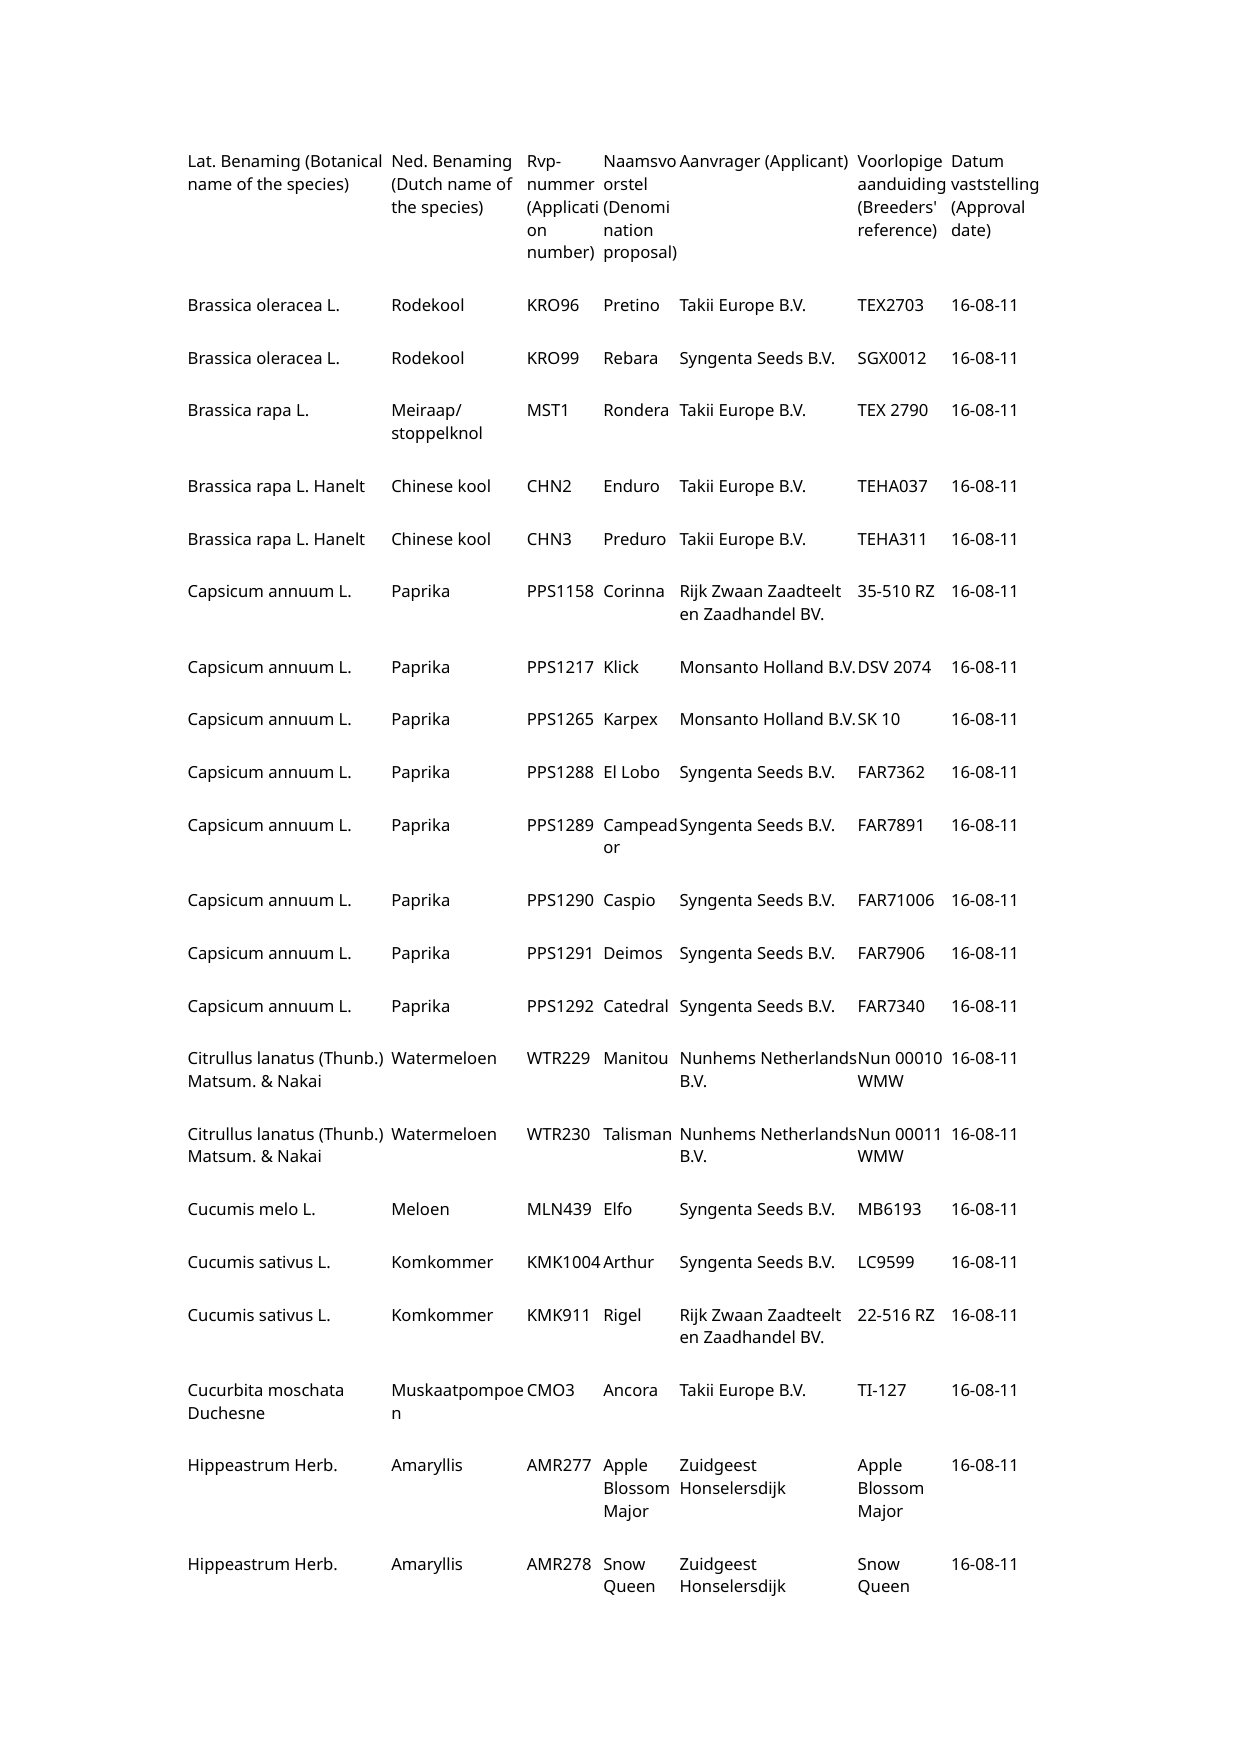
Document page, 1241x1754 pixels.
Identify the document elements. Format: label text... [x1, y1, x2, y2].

table_cell 16-08-11 [951, 994, 1053, 1047]
table_cell Syngenta Seeds B.V. [679, 1198, 857, 1250]
table_header Lat. Benaming (Botanical name of the species) [188, 150, 391, 293]
table_cell Syngenta Seeds B.V. [679, 1250, 857, 1303]
table_cell PPS1290 [527, 889, 603, 941]
table_cell CHN3 [527, 527, 603, 580]
table_cell Klick [603, 655, 679, 708]
table_cell KMK911 [527, 1303, 603, 1378]
table_header Voorlopige aanduiding (Breeders' reference) [858, 150, 951, 293]
table_cell Ancora [603, 1379, 679, 1454]
table_cell Citrullus lanatus (Thunb.) Matsum. & Nakai [188, 1047, 391, 1122]
table_cell Apple Blossom Major [603, 1454, 679, 1552]
table_cell Rodekool [391, 346, 527, 399]
table_cell 16-08-11 [951, 1379, 1053, 1454]
table_cell 16-08-11 [951, 1122, 1053, 1198]
table_cell 16-08-11 [951, 655, 1053, 708]
table_cell Manitou [603, 1047, 679, 1122]
table_cell Amaryllis [391, 1454, 527, 1552]
table_cell Apple Blossom Major [858, 1454, 951, 1552]
table_cell 16-08-11 [951, 889, 1053, 941]
table_cell Cucurbita moschata Duchesne [188, 1379, 391, 1454]
table_cell Hippeastrum Herb. [188, 1454, 391, 1552]
table_cell Cucumis sativus L. [188, 1250, 391, 1303]
table_cell FAR71006 [858, 889, 951, 941]
table_cell 16-08-11 [951, 761, 1053, 813]
table_cell Arthur [603, 1250, 679, 1303]
table_cell Watermeloen [391, 1047, 527, 1122]
table_cell PPS1292 [527, 994, 603, 1047]
table_cell Caspio [603, 889, 679, 941]
table_cell Syngenta Seeds B.V. [679, 889, 857, 941]
table_cell FAR7340 [858, 994, 951, 1047]
table_cell Hippeastrum Herb. [188, 1552, 391, 1597]
table_cell Chinese kool [391, 474, 527, 527]
table_cell TEX 2790 [858, 399, 951, 474]
table_cell Brassica rapa L. Hanelt [188, 527, 391, 580]
table_cell Muskaatpompoen [391, 1379, 527, 1454]
table_cell Rondera [603, 399, 679, 474]
table_cell Capsicum annuum L. [188, 708, 391, 761]
table_cell CHN2 [527, 474, 603, 527]
table_cell Takii Europe B.V. [679, 1379, 857, 1454]
table_cell 16-08-11 [951, 1552, 1053, 1597]
table_cell Amaryllis [391, 1552, 527, 1597]
table_cell Paprika [391, 813, 527, 889]
table_cell Nunhems Netherlands B.V. [679, 1047, 857, 1122]
table_cell TEHA037 [858, 474, 951, 527]
table_cell AMR278 [527, 1552, 603, 1597]
table_cell 16-08-11 [951, 527, 1053, 580]
table_cell Takii Europe B.V. [679, 294, 857, 346]
table_cell 16-08-11 [951, 1454, 1053, 1552]
table_cell Elfo [603, 1198, 679, 1250]
table_cell Rijk Zwaan Zaadteelt en Zaadhandel BV. [679, 1303, 857, 1378]
table_cell Capsicum annuum L. [188, 994, 391, 1047]
table_header Datum vaststelling (Approval date) [951, 150, 1053, 293]
table_cell 16-08-11 [951, 346, 1053, 399]
table_cell 16-08-11 [951, 294, 1053, 346]
table_cell Capsicum annuum L. [188, 580, 391, 655]
table_cell MB6193 [858, 1198, 951, 1250]
table_cell Syngenta Seeds B.V. [679, 813, 857, 889]
table_cell WTR229 [527, 1047, 603, 1122]
table_cell Deimos [603, 941, 679, 994]
table_cell Paprika [391, 655, 527, 708]
table_cell 16-08-11 [951, 941, 1053, 994]
table_cell Paprika [391, 889, 527, 941]
table_cell AMR277 [527, 1454, 603, 1552]
table_cell 16-08-11 [951, 1303, 1053, 1378]
table_cell Takii Europe B.V. [679, 474, 857, 527]
table_cell 16-08-11 [951, 474, 1053, 527]
table_cell Paprika [391, 580, 527, 655]
table_cell Paprika [391, 708, 527, 761]
table_header Ned. Benaming (Dutch name of the species) [391, 150, 527, 293]
table_cell Capsicum annuum L. [188, 889, 391, 941]
table_cell Syngenta Seeds B.V. [679, 346, 857, 399]
table_cell PPS1291 [527, 941, 603, 994]
table_cell Corinna [603, 580, 679, 655]
table_cell TI-127 [858, 1379, 951, 1454]
table_cell Cucumis sativus L. [188, 1303, 391, 1378]
table_cell Rijk Zwaan Zaadteelt en Zaadhandel BV. [679, 580, 857, 655]
table_cell Komkommer [391, 1303, 527, 1378]
table_cell KRO96 [527, 294, 603, 346]
table_cell Zuidgeest Honselersdijk [679, 1552, 857, 1597]
table_cell Brassica rapa L. [188, 399, 391, 474]
table_cell KRO99 [527, 346, 603, 399]
table_cell Meloen [391, 1198, 527, 1250]
table_cell Catedral [603, 994, 679, 1047]
table_cell 16-08-11 [951, 580, 1053, 655]
table_header Naamsvoorstel (Denomination proposal) [603, 150, 679, 293]
table_cell 22-516 RZ [858, 1303, 951, 1378]
table_cell 16-08-11 [951, 1198, 1053, 1250]
table_cell Brassica oleracea L. [188, 346, 391, 399]
table_cell Rebara [603, 346, 679, 399]
table_cell Chinese kool [391, 527, 527, 580]
table_cell DSV 2074 [858, 655, 951, 708]
table_cell Monsanto Holland B.V. [679, 655, 857, 708]
table_cell Capsicum annuum L. [188, 941, 391, 994]
table_cell Campeador [603, 813, 679, 889]
table_cell 16-08-11 [951, 1047, 1053, 1122]
table_cell Monsanto Holland B.V. [679, 708, 857, 761]
table_cell MLN439 [527, 1198, 603, 1250]
table_cell MST1 [527, 399, 603, 474]
table_cell PPS1289 [527, 813, 603, 889]
table_cell 16-08-11 [951, 1250, 1053, 1303]
table_cell Syngenta Seeds B.V. [679, 994, 857, 1047]
table_cell Citrullus lanatus (Thunb.) Matsum. & Nakai [188, 1122, 391, 1198]
table_cell CMO3 [527, 1379, 603, 1454]
table_cell SGX0012 [858, 346, 951, 399]
table_cell Nun 00010 WMW [858, 1047, 951, 1122]
table_cell Rodekool [391, 294, 527, 346]
table_cell Nun 00011 WMW [858, 1122, 951, 1198]
table_cell WTR230 [527, 1122, 603, 1198]
table_cell FAR7362 [858, 761, 951, 813]
table_cell Takii Europe B.V. [679, 527, 857, 580]
table_cell Paprika [391, 761, 527, 813]
table_cell FAR7906 [858, 941, 951, 994]
table_cell SK 10 [858, 708, 951, 761]
table_cell 35-510 RZ [858, 580, 951, 655]
table_cell 16-08-11 [951, 813, 1053, 889]
table_cell Paprika [391, 941, 527, 994]
table_cell Zuidgeest Honselersdijk [679, 1454, 857, 1552]
table_cell PPS1217 [527, 655, 603, 708]
table_cell 16-08-11 [951, 708, 1053, 761]
table_header Aanvrager (Applicant) [679, 150, 857, 293]
table_cell TEX2703 [858, 294, 951, 346]
table_cell PPS1288 [527, 761, 603, 813]
table_cell Nunhems Netherlands B.V. [679, 1122, 857, 1198]
table_cell Talisman [603, 1122, 679, 1198]
table_cell Snow Queen [603, 1552, 679, 1597]
table_cell Capsicum annuum L. [188, 813, 391, 889]
table_cell El Lobo [603, 761, 679, 813]
table_cell Pretino [603, 294, 679, 346]
table_cell LC9599 [858, 1250, 951, 1303]
table_cell Takii Europe B.V. [679, 399, 857, 474]
table_cell PPS1265 [527, 708, 603, 761]
table_cell Capsicum annuum L. [188, 655, 391, 708]
table_cell Syngenta Seeds B.V. [679, 941, 857, 994]
table_cell Cucumis melo L. [188, 1198, 391, 1250]
table_cell Preduro [603, 527, 679, 580]
table_cell Meiraap/stoppelknol [391, 399, 527, 474]
table_cell TEHA311 [858, 527, 951, 580]
table_cell KMK1004 [527, 1250, 603, 1303]
table_cell 16-08-11 [951, 399, 1053, 474]
table_cell Karpex [603, 708, 679, 761]
table_cell Komkommer [391, 1250, 527, 1303]
table_cell Paprika [391, 994, 527, 1047]
table_cell Rigel [603, 1303, 679, 1378]
table_cell Brassica rapa L. Hanelt [188, 474, 391, 527]
table_header Rvp-nummer (Application number) [527, 150, 603, 293]
table_cell Brassica oleracea L. [188, 294, 391, 346]
table_cell Enduro [603, 474, 679, 527]
table_cell Watermeloen [391, 1122, 527, 1198]
table_cell Capsicum annuum L. [188, 761, 391, 813]
table_cell FAR7891 [858, 813, 951, 889]
table_cell PPS1158 [527, 580, 603, 655]
table_cell Snow Queen [858, 1552, 951, 1597]
table_cell Syngenta Seeds B.V. [679, 761, 857, 813]
